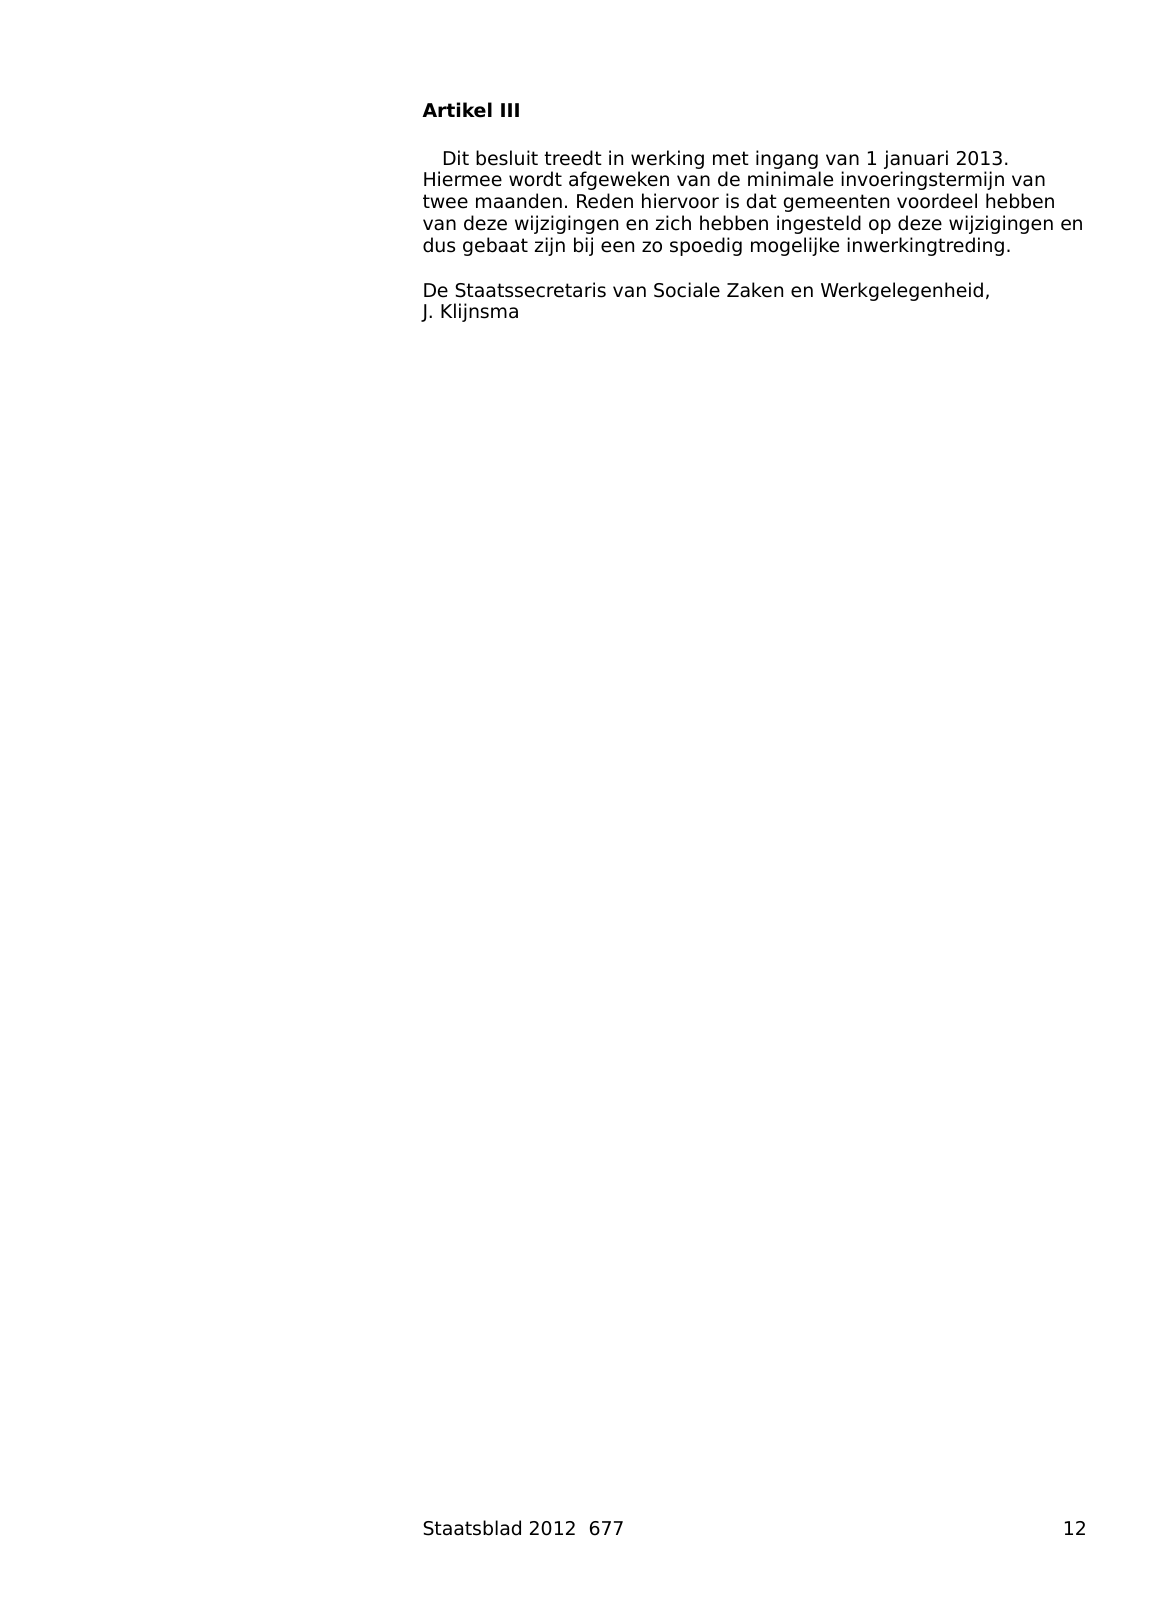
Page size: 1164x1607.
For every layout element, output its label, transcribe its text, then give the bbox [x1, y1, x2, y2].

text De Staatssecretaris van Sociale Zaken en Werkgelegenheid, J. Klijnsma [422, 279, 1087, 323]
subtitle Artikel ІІІ [422, 100, 1087, 122]
text Dit besluit treedt in werking met ingang van 1 januari 2013. Hiermee wordt afgeweken van de minimale invoeringstermijn van twee maanden. Reden hiervoor is dat gemeenten voordeel hebben van deze wijzigingen en zich hebben ingesteld op deze wijzigingen en dus gebaat zijn bij een zo spoedig mogelijke inwerkingtreding. [422, 147, 1087, 257]
